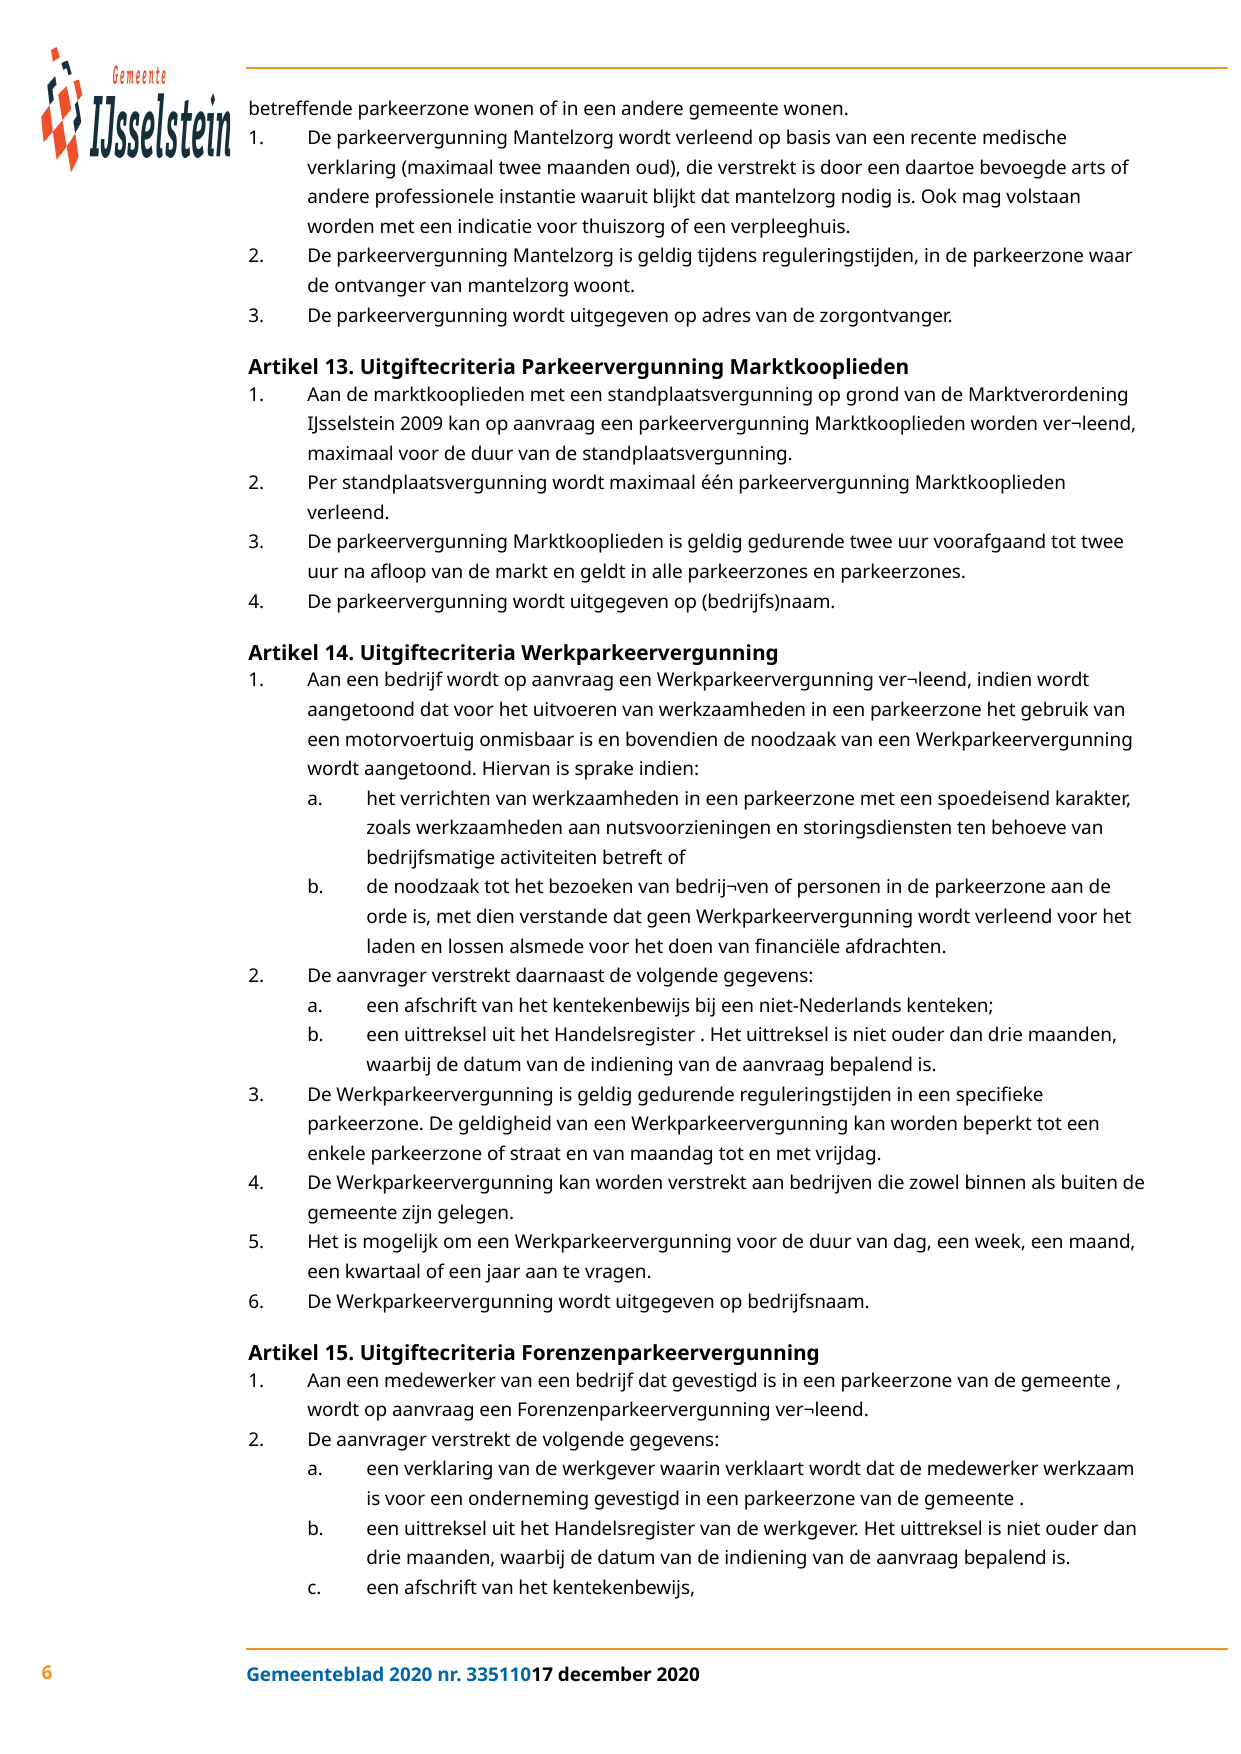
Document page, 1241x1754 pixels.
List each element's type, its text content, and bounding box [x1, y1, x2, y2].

text Artikel 15. Uitgiftecriteria Forenzenparkeervergunning [248, 1338, 1152, 1367]
list een verklaring van de werkgever waarin verklaart wordt dat de medewerker werkzaam is voor een onderneming gevestigd in een parkeerzone van de gemeente . [307, 1456, 1152, 1511]
list Het is mogelijk om een Werkparkeervergunning voor de duur van dag, een week, een maand, een kwartaal of een jaar aan te vragen. [248, 1229, 1152, 1284]
list De aanvrager verstrekt de volgende gegevens: [248, 1426, 1152, 1452]
picture [41, 47, 231, 172]
list een afschrift van het kentekenbewijs, [307, 1574, 1152, 1599]
list De parkeervergunning Mantelzorg wordt verleend op basis van een recente medische verklaring (maximaal twee maanden oud), die verstrekt is door een daartoe bevoegde arts of andere professionele instantie waaruit blijkt dat mantelzorg nodig is. Ook mag volstaan worden met een indicatie voor thuiszorg of een verpleeghuis. [248, 124, 1152, 239]
list De parkeervergunning Mantelzorg is geldig tijdens reguleringstijden, in de parkeerzone waar de ontvanger van mantelzorg woont. [248, 243, 1152, 298]
text Artikel 13. Uitgiftecriteria Parkeervergunning Marktkooplieden [248, 352, 1152, 381]
list Aan een medewerker van een bedrijf dat gevestigd is in een parkeerzone van de gemeente , wordt op aanvraag een Forenzenparkeervergunning ver¬leend. [248, 1367, 1152, 1422]
list een afschrift van het kentekenbewijs bij een niet-Nederlands kenteken; [307, 992, 1152, 1018]
list De aanvrager verstrekt daarnaast de volgende gegevens: [248, 962, 1152, 988]
list Per standplaatsvergunning wordt maximaal één parkeervergunning Marktkooplieden verleend. [248, 469, 1152, 525]
list Aan een bedrijf wordt op aanvraag een Werkparkeervergunning ver¬leend, indien wordt aangetoond dat voor het uitvoeren van werkzaamheden in een parkeerzone het gebruik van een motorvoertuig onmisbaar is en bovendien de noodzaak van een Werkparkeervergunning wordt aangetoond. Hiervan is sprake indien: [248, 667, 1152, 781]
list De Werkparkeervergunning wordt uitgegeven op bedrijfsnaam. [248, 1288, 1152, 1314]
text Artikel 14. Uitgiftecriteria Werkparkeervergunning [248, 638, 1152, 667]
list De parkeervergunning wordt uitgegeven op adres van de zorgontvanger. [248, 302, 1152, 328]
list De parkeervergunning Marktkooplieden is geldig gedurende twee uur voorafgaand tot twee uur na afloop van de markt en geldt in alle parkeerzones en parkeerzones. [248, 529, 1152, 584]
list De Werkparkeervergunning is geldig gedurende reguleringstijden in een specifieke parkeerzone. De geldigheid van een Werkparkeervergunning kan worden beperkt tot een enkele parkeerzone of straat en van maandag tot en met vrijdag. [248, 1081, 1152, 1166]
text betreffende parkeerzone wonen of in een andere gemeente wonen. [248, 95, 1152, 121]
list De parkeervergunning wordt uitgegeven op (bedrijfs)naam. [248, 588, 1152, 613]
list het verrichten van werkzaamheden in een parkeerzone met een spoedeisend karakter, zoals werkzaamheden aan nutsvoorzieningen en storingsdiensten ten behoeve van bedrijfsmatige activiteiten betreft of [307, 785, 1152, 870]
list de noodzaak tot het bezoeken van bedrij¬ven of personen in de parkeerzone aan de orde is, met dien verstande dat geen Werkparkeervergunning wordt verleend voor het laden en lossen alsmede voor het doen van financiële afdrachten. [307, 874, 1152, 959]
list De Werkparkeervergunning kan worden verstrekt aan bedrijven die zowel binnen als buiten de gemeente zijn gelegen. [248, 1169, 1152, 1225]
list een uittreksel uit het Handelsregister van de werkgever. Het uittreksel is niet ouder dan drie maanden, waarbij de datum van de indiening van de aanvraag bepalend is. [307, 1515, 1152, 1570]
list Aan de marktkooplieden met een standplaatsvergunning op grond van de Marktverordening IJsselstein 2009 kan op aanvraag een parkeervergunning Marktkooplieden worden ver¬leend, maximaal voor de duur van de standplaatsvergunning. [248, 381, 1152, 466]
list een uittreksel uit het Handelsregister . Het uittreksel is niet ouder dan drie maanden, waarbij de datum van de indiening van de aanvraag bepalend is. [307, 1022, 1152, 1077]
